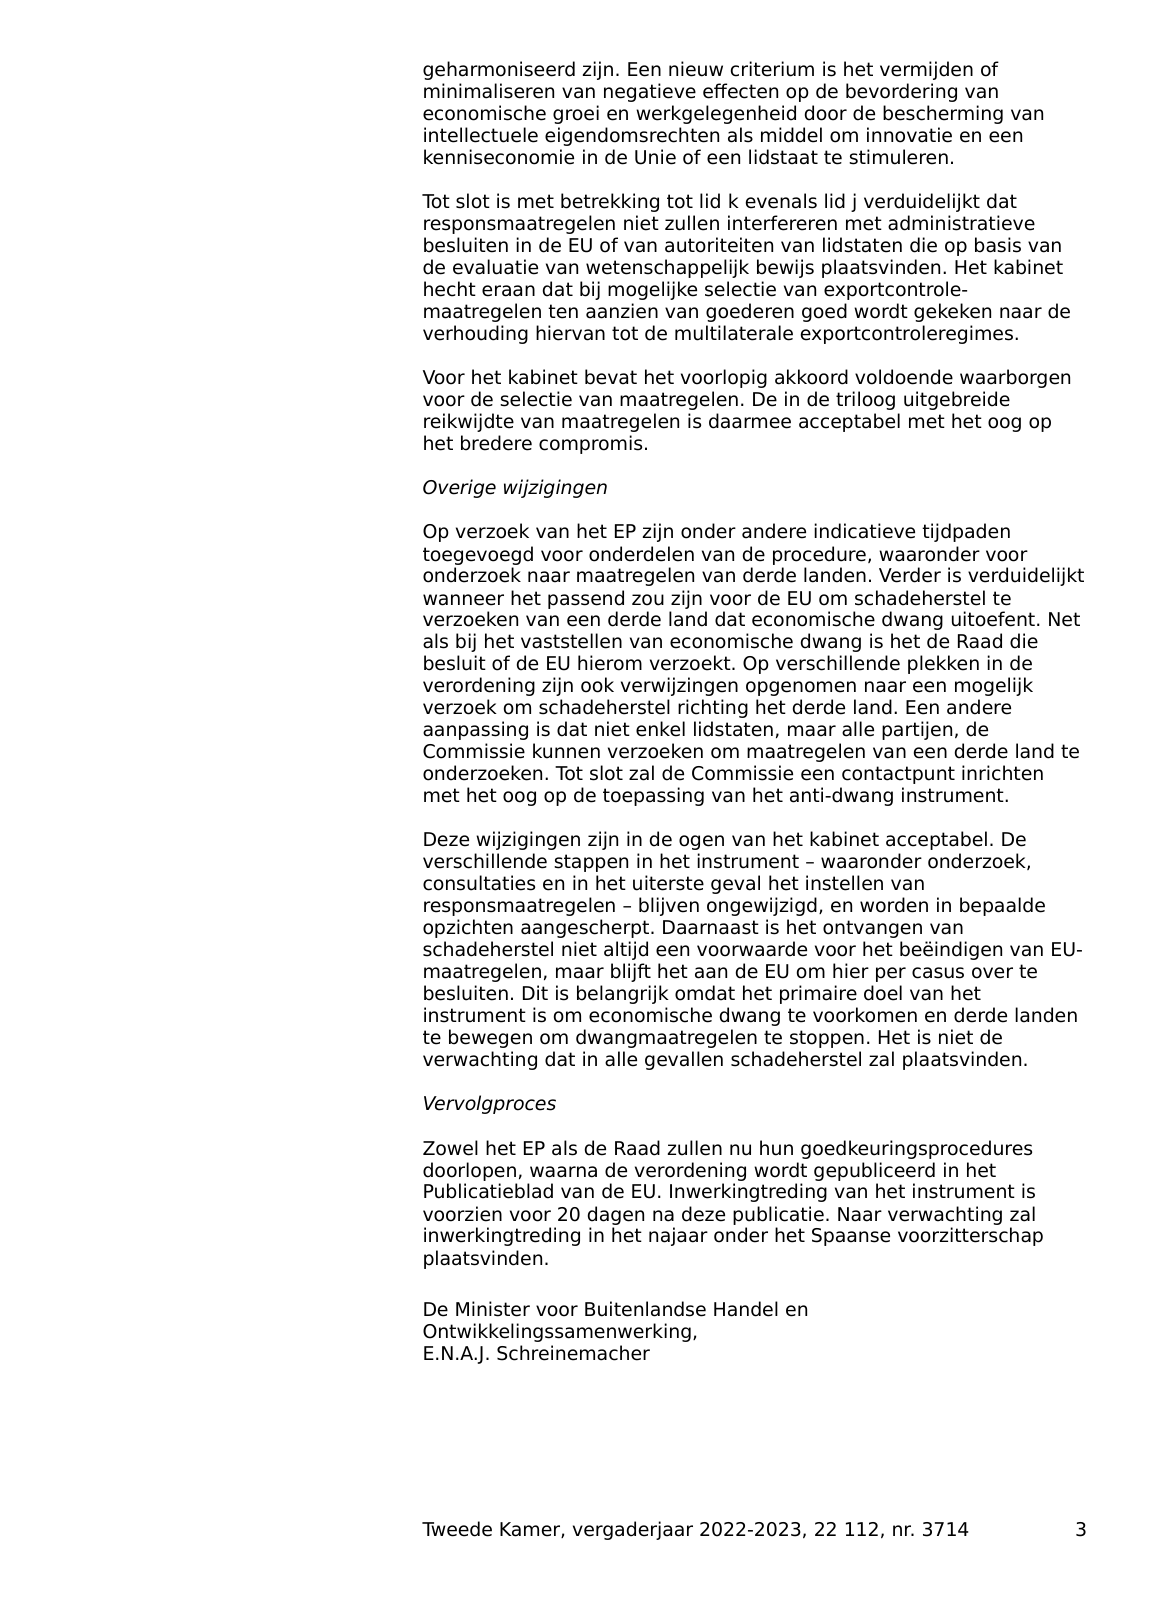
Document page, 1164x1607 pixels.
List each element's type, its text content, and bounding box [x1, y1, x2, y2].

subtitle Overige wijzigingen [422, 477, 1087, 499]
text Op verzoek van het EP zijn onder andere indicatieve tijdpaden toegevoegd voor onderdelen van de procedure, waaronder voor onderzoek naar maatregelen van derde landen. Verder is verduidelijkt wanneer het passend zou zijn voor de EU om schadeherstel te verzoeken van een derde land dat economische dwang uitoefent. Net als bij het vaststellen van economische dwang is het de Raad die besluit of de EU hierom verzoekt. Op verschillende plekken in de verordening zijn ook verwijzingen opgenomen naar een mogelijk verzoek om schadeherstel richting het derde land. Een andere aanpassing is dat niet enkel lidstaten, maar alle partijen, de Commissie kunnen verzoeken om maatregelen van een derde land te onderzoeken. Tot slot zal de Commissie een contactpunt inrichten met het oog op de toepassing van het anti-dwang instrument. [422, 521, 1087, 807]
text Tot slot is met betrekking tot lid k evenals lid j verduidelijkt dat responsmaatregelen niet zullen interfereren met administratieve besluiten in de EU of van autoriteiten van lidstaten die op basis van de evaluatie van wetenschappelijk bewijs plaatsvinden. Het kabinet hecht eraan dat bij mogelijke selectie van exportcontrole-maatregelen ten aanzien van goederen goed wordt gekeken naar de verhouding hiervan tot de multilaterale exportcontroleregimes. [422, 191, 1087, 345]
subtitle Vervolgproces [422, 1093, 1087, 1115]
text geharmoniseerd zijn. Een nieuw criterium is het vermijden of minimaliseren van negatieve effecten op de bevordering van economische groei en werkgelegenheid door de bescherming van intellectuele eigendomsrechten als middel om innovatie en een kenniseconomie in de Unie of een lidstaat te stimuleren. [422, 59, 1087, 169]
text Zowel het EP als de Raad zullen nu hun goedkeuringsprocedures doorlopen, waarna de verordening wordt gepubliceerd in het Publicatieblad van de EU. Inwerkingtreding van het instrument is voorzien voor 20 dagen na deze publicatie. Naar verwachting zal inwerkingtreding in het najaar onder het Spaanse voorzitterschap plaatsvinden. [422, 1137, 1087, 1269]
text Deze wijzigingen zijn in de ogen van het kabinet acceptabel. De verschillende stappen in het instrument – waaronder onderzoek, consultaties en in het uiterste geval het instellen van responsmaatregelen – blijven ongewijzigd, en worden in bepaalde opzichten aangescherpt. Daarnaast is het ontvangen van schadeherstel niet altijd een voorwaarde voor het beëindigen van EU-maatregelen, maar blijft het aan de EU om hier per casus over te besluiten. Dit is belangrijk omdat het primaire doel van het instrument is om economische dwang te voorkomen en derde landen te bewegen om dwangmaatregelen te stoppen. Het is niet de verwachting dat in alle gevallen schadeherstel zal plaatsvinden. [422, 829, 1087, 1071]
text Voor het kabinet bevat het voorlopig akkoord voldoende waarborgen voor de selectie van maatregelen. De in de triloog uitgebreide reikwijdte van maatregelen is daarmee acceptabel met het oog op het bredere compromis. [422, 367, 1087, 455]
text De Minister voor Buitenlandse Handel en Ontwikkelingssamenwerking, E.N.A.J. Schreinemacher [422, 1299, 1087, 1365]
